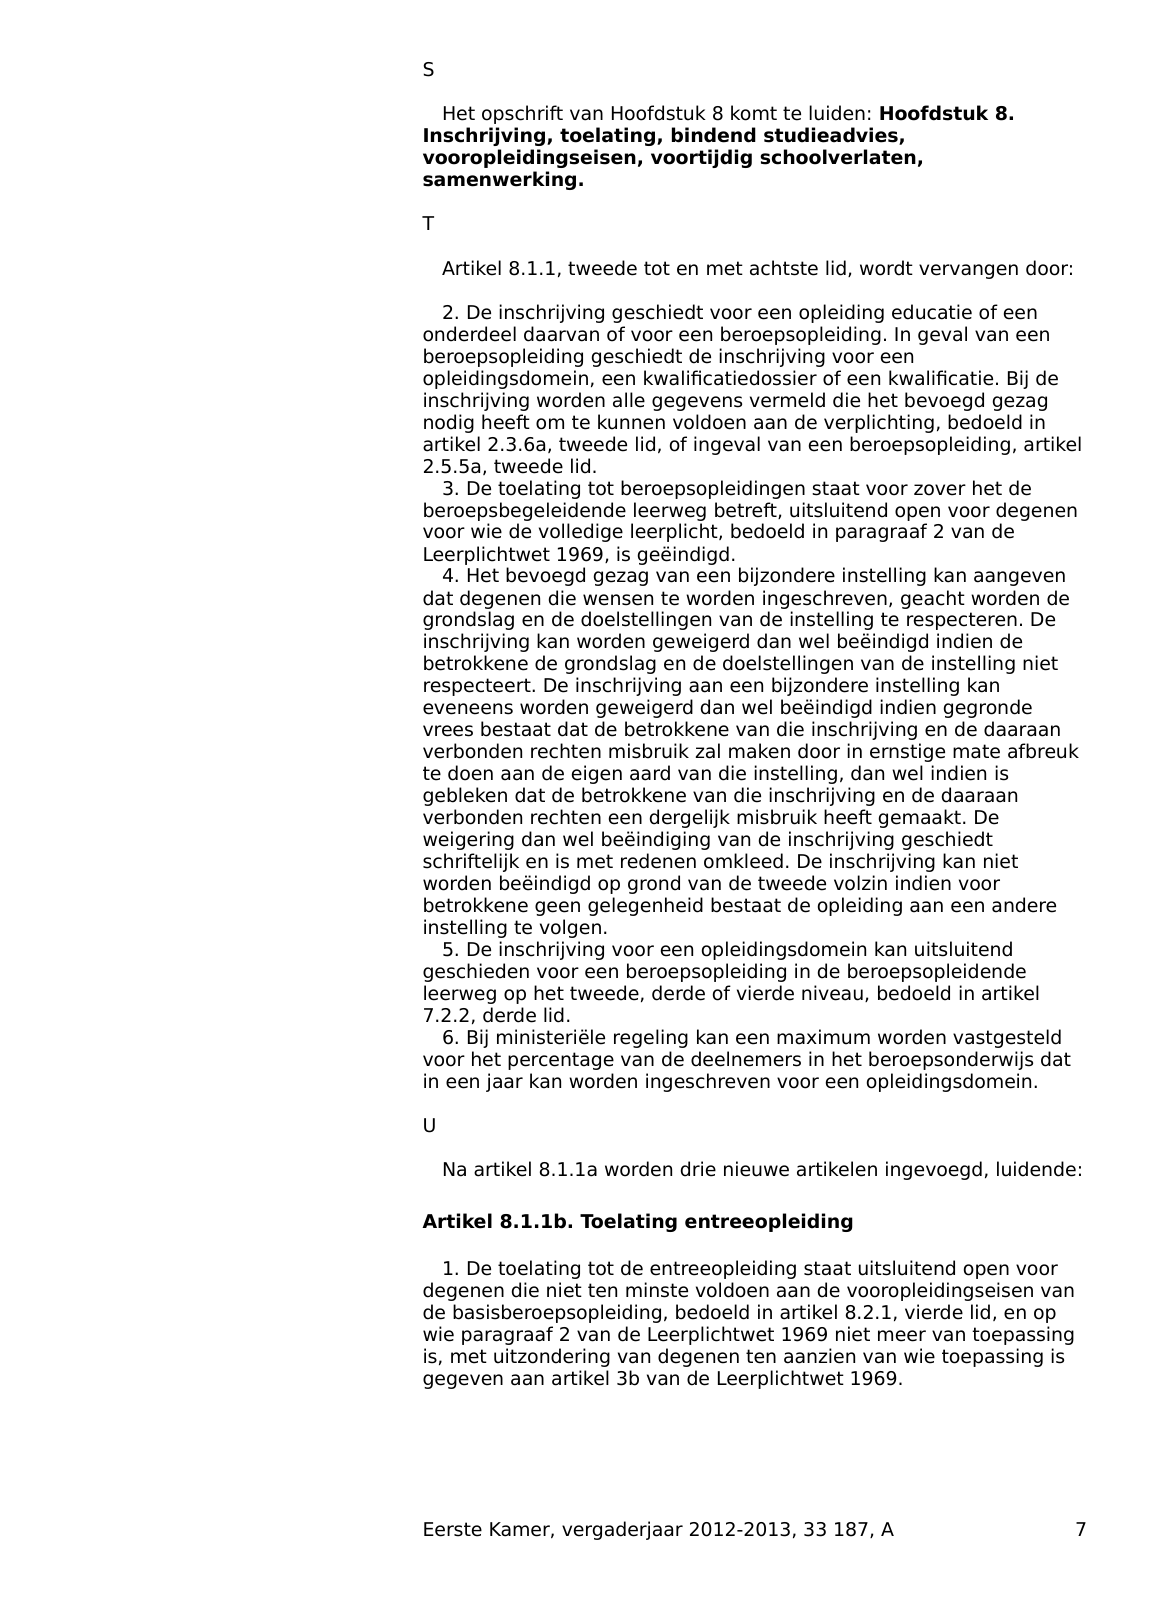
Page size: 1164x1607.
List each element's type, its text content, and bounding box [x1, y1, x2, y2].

text 3. De toelating tot beroepsopleidingen staat voor zover het de beroepsbegeleidende leerweg betreft, uitsluitend open voor degenen voor wie de volledige leerplicht, bedoeld in paragraaf 2 van de Leerplichtwet 1969, is geëindigd. [422, 477, 1087, 565]
text 2. De inschrijving geschiedt voor een opleiding educatie of een onderdeel daarvan of voor een beroepsopleiding. In geval van een beroepsopleiding geschiedt de inschrijving voor een opleidingsdomein, een kwalificatiedossier of een kwalificatie. Bij de inschrijving worden alle gegevens vermeld die het bevoegd gezag nodig heeft om te kunnen voldoen aan de verplichting, bedoeld in artikel 2.3.6a, tweede lid, of ingeval van een beroepsopleiding, artikel 2.5.5a, tweede lid. [422, 302, 1087, 477]
text T [422, 213, 1087, 235]
text U [422, 1115, 1087, 1137]
text Het opschrift van Hoofdstuk 8 komt te luiden: Hoofdstuk 8. Inschrijving, toelating, bindend studieadvies, vooropleidingseisen, voortijdig schoolverlaten, samenwerking. [422, 103, 1087, 191]
text 5. De inschrijving voor een opleidingsdomein kan uitsluitend geschieden voor een beroepsopleiding in de beroepsopleidende leerweg op het tweede, derde of vierde niveau, bedoeld in artikel 7.2.2, derde lid. [422, 939, 1087, 1027]
text 6. Bij ministeriële regeling kan een maximum worden vastgesteld voor het percentage van de deelnemers in het beroepsonderwijs dat in een jaar kan worden ingeschreven voor een opleidingsdomein. [422, 1027, 1087, 1093]
text Na artikel 8.1.1a worden drie nieuwe artikelen ingevoegd, luidende: [422, 1159, 1087, 1181]
subtitle Artikel 8.1.1b. Toelating entreeopleiding [422, 1211, 1087, 1233]
text Artikel 8.1.1, tweede tot en met achtste lid, wordt vervangen door: [422, 257, 1087, 279]
text S [422, 59, 1087, 81]
text 1. De toelating tot de entreeopleiding staat uitsluitend open voor degenen die niet ten minste voldoen aan de vooropleidingseisen van de basisberoepsopleiding, bedoeld in artikel 8.2.1, vierde lid, en op wie paragraaf 2 van de Leerplichtwet 1969 niet meer van toepassing is, met uitzondering van degenen ten aanzien van wie toepassing is gegeven aan artikel 3b van de Leerplichtwet 1969. [422, 1258, 1087, 1390]
text 4. Het bevoegd gezag van een bijzondere instelling kan aangeven dat degenen die wensen te worden ingeschreven, geacht worden de grondslag en de doelstellingen van de instelling te respecteren. De inschrijving kan worden geweigerd dan wel beëindigd indien de betrokkene de grondslag en de doelstellingen van de instelling niet respecteert. De inschrijving aan een bijzondere instelling kan eveneens worden geweigerd dan wel beëindigd indien gegronde vrees bestaat dat de betrokkene van die inschrijving en de daaraan verbonden rechten misbruik zal maken door in ernstige mate afbreuk te doen aan de eigen aard van die instelling, dan wel indien is gebleken dat de betrokkene van die inschrijving en de daaraan verbonden rechten een dergelijk misbruik heeft gemaakt. De weigering dan wel beëindiging van de inschrijving geschiedt schriftelijk en is met redenen omkleed. De inschrijving kan niet worden beëindigd op grond van de tweede volzin indien voor betrokkene geen gelegenheid bestaat de opleiding aan een andere instelling te volgen. [422, 565, 1087, 939]
